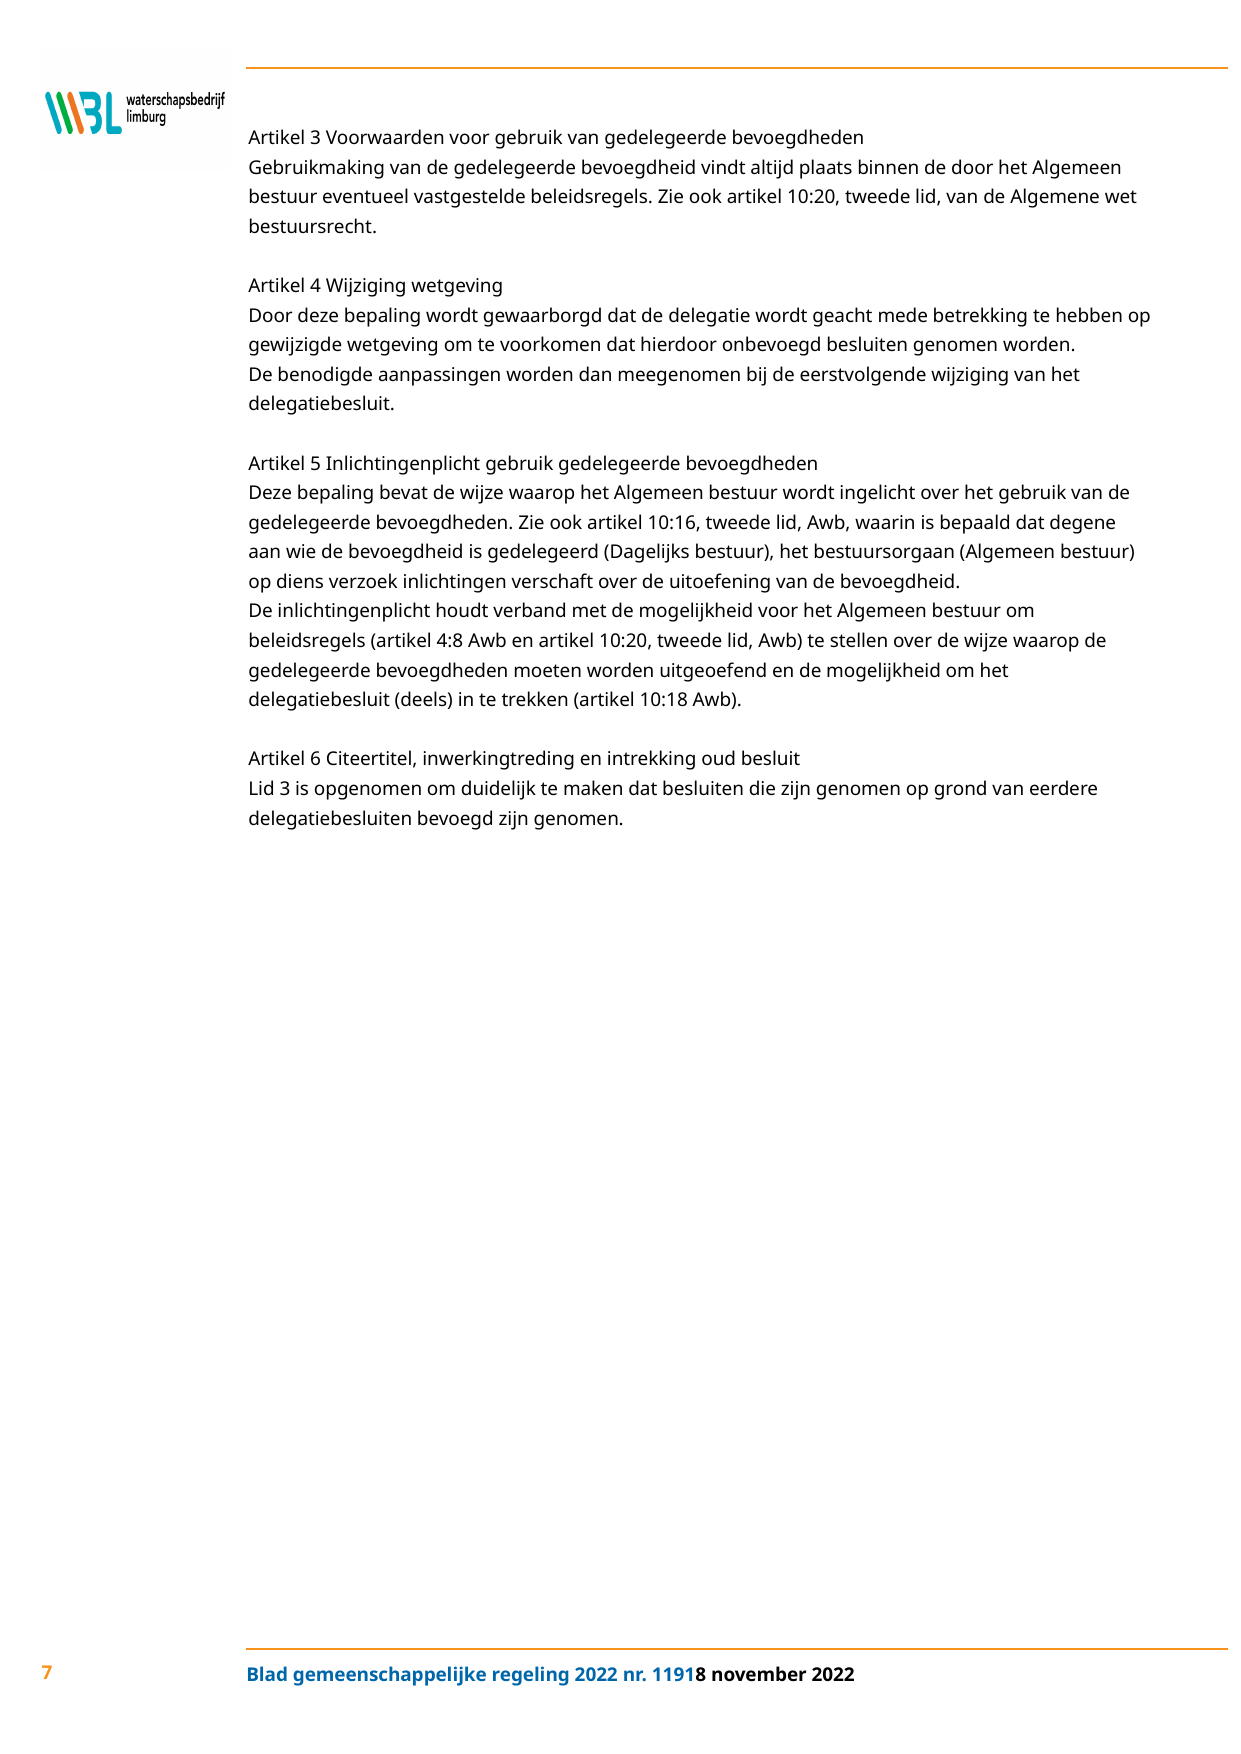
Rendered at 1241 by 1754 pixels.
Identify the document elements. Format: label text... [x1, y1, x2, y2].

text Deze bepaling bevat de wijze waarop het Algemeen bestuur wordt ingelicht over het gebruik van de gedelegeerde bevoegdheden. Zie ook artikel 10:16, tweede lid, Awb, waarin is bepaald dat degene aan wie de bevoegdheid is gedelegeerd (Dagelijks bestuur), het bestuursorgaan (Algemeen bestuur) op diens verzoek inlichtingen verschaft over de uitoefening van de bevoegdheid. [248, 479, 1152, 594]
text Door deze bepaling wordt gewaarborgd dat de delegatie wordt geacht mede betrekking te hebben op gewijzigde wetgeving om te voorkomen dat hierdoor onbevoegd besluiten genomen worden. [248, 302, 1152, 357]
text Artikel 3 Voorwaarden voor gebruik van gedelegeerde bevoegdheden [248, 124, 1152, 150]
text Artikel 6 Citeertitel, inwerkingtreding en intrekking oud besluit [248, 746, 1152, 771]
text Artikel 4 Wijziging wetgeving [248, 272, 1152, 298]
text De benodigde aanpassingen worden dan meegenomen bij de eerstvolgende wijziging van het delegatiebesluit. [248, 361, 1152, 416]
text De inlichtingenplicht houdt verband met de mogelijkheid voor het Algemeen bestuur om beleidsregels (artikel 4:8 Awb en artikel 10:20, tweede lid, Awb) te stellen over de wijze waarop de gedelegeerde bevoegdheden moeten worden uitgeoefend en de mogelijkheid om het delegatiebesluit (deels) in te trekken (artikel 10:18 Awb). [248, 598, 1152, 712]
text Gebruikmaking van de gedelegeerde bevoegdheid vindt altijd plaats binnen de door het Algemeen bestuur eventueel vastgestelde beleidsregels. Zie ook artikel 10:20, tweede lid, van de Algemene wet bestuursrecht. [248, 154, 1152, 239]
text Artikel 5 Inlichtingenplicht gebruik gedelegeerde bevoegdheden [248, 450, 1152, 476]
picture [41, 47, 231, 172]
text Lid 3 is opgenomen om duidelijk te maken dat besluiten die zijn genomen op grond van eerdere delegatiebesluiten bevoegd zijn genomen. [248, 775, 1152, 831]
